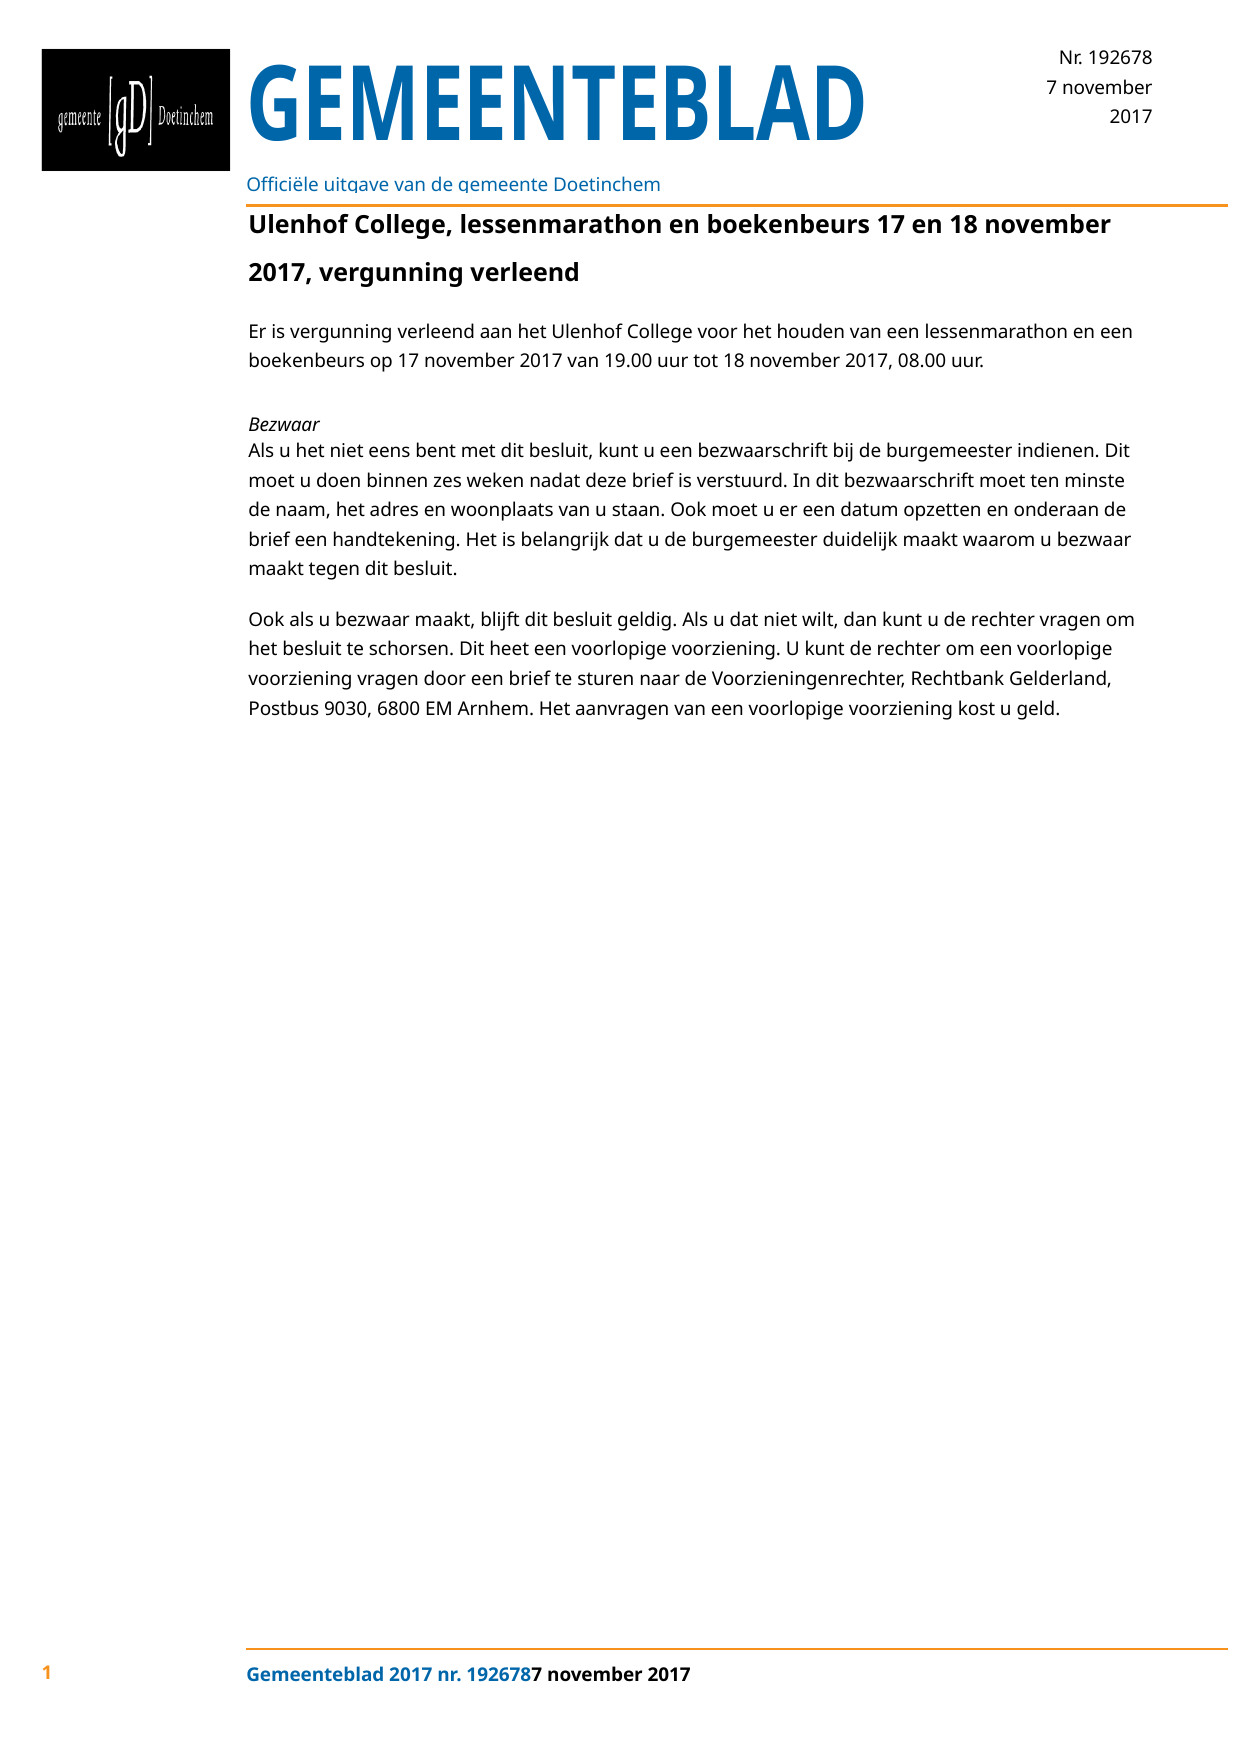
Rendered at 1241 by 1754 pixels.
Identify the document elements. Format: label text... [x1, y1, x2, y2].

text Er is vergunning verleend aan het Ulenhof College voor het houden van een lessenmarathon en een boekenbeurs op 17 november 2017 van 19.00 uur tot 18 november 2017, 08.00 uur. [248, 318, 1152, 373]
picture [41, 47, 231, 172]
text Ook als u bezwaar maakt, blijft dit besluit geldig. Als u dat niet wilt, dan kunt u de rechter vragen om het besluit te schorsen. Dit heet een voorlopige voorziening. U kunt de rechter om een voorlopige voorziening vragen door een brief te sturen naar de Voorzieningenrechter, Rechtbank Gelderland, Postbus 9030, 6800 EM Arnhem. Het aanvragen van een voorlopige voorziening kost u geld. [248, 606, 1152, 720]
text Als u het niet eens bent met dit besluit, kunt u een bezwaarschrift bij de burgemeester indienen. Dit moet u doen binnen zes weken nadat deze brief is verstuurd. In dit bezwaarschrift moet ten minste de naam, het adres en woonplaats van u staan. Ook moet u er een datum opzetten en onderaan de brief een handtekening. Het is belangrijk dat u de burgemeester duidelijk maakt waarom u bezwaar maakt tegen dit besluit. [248, 437, 1152, 581]
text Ulenhof College, lessenmarathon en boekenbeurs 17 en 18 november 2017, vergunning verleend [248, 207, 1152, 288]
text Bezwaar [248, 411, 1152, 437]
